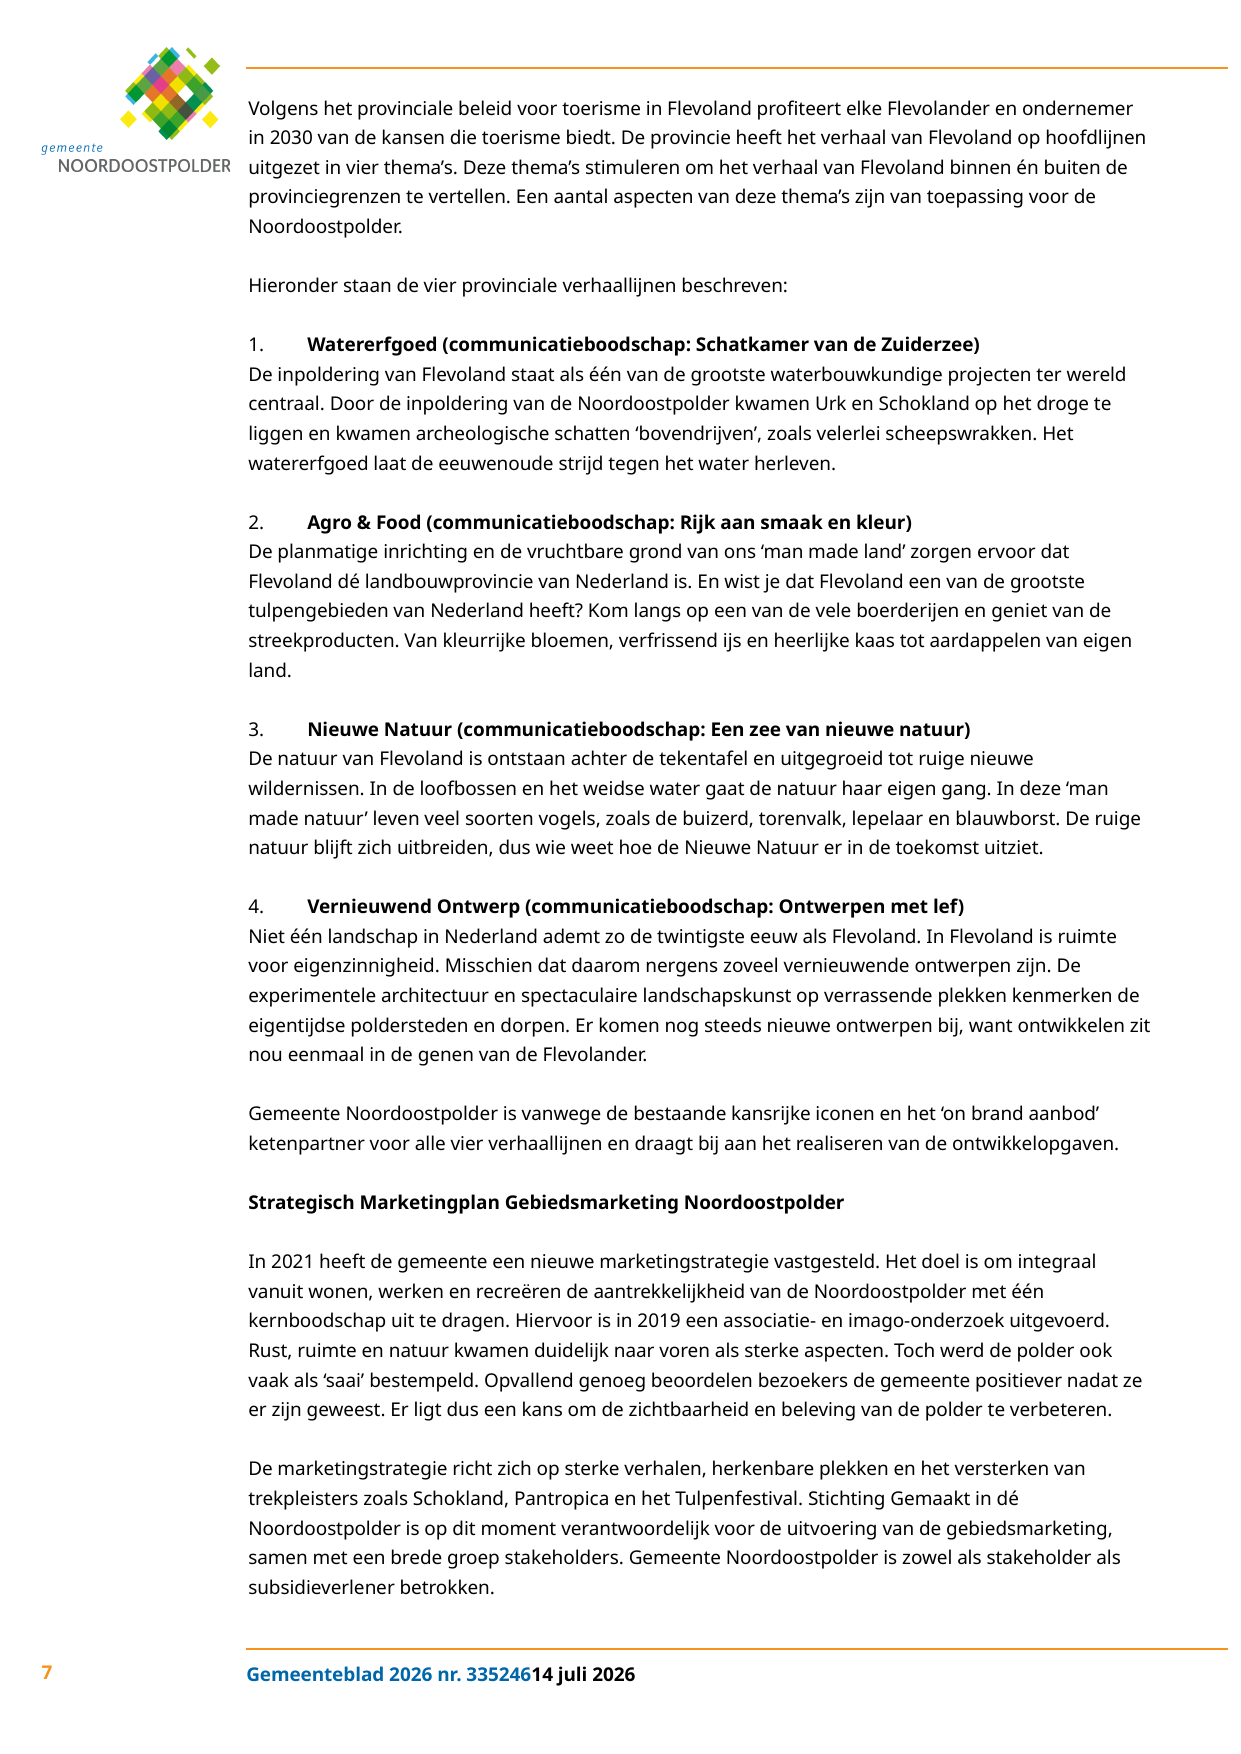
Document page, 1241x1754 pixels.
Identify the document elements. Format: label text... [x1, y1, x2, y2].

text Hieronder staan de vier provinciale verhaallijnen beschreven: [248, 272, 1152, 298]
text Gemeente Noordoostpolder is vanwege de bestaande kansrijke iconen en het ‘on brand aanbod’ ketenpartner voor alle vier verhaallijnen en draagt bij aan het realiseren van de ontwikkelopgaven. [248, 1101, 1152, 1156]
text De planmatige inrichting en de vruchtbare grond van ons ‘man made land’ zorgen ervoor dat Flevoland dé landbouwprovincie van Nederland is. En wist je dat Flevoland een van de grootste tulpengebieden van Nederland heeft? Kom langs op een van de vele boerderijen en geniet van de streekproducten. Van kleurrijke bloemen, verfrissend ijs en heerlijke kaas tot aardappelen van eigen land. [248, 538, 1152, 683]
text Volgens het provinciale beleid voor toerisme in Flevoland profiteert elke Flevolander en ondernemer in 2030 van de kansen die toerisme biedt. De provincie heeft het verhaal van Flevoland op hoofdlijnen uitgezet in vier thema’s. Deze thema’s stimuleren om het verhaal van Flevoland binnen én buiten de provinciegrenzen te vertellen. Een aantal aspecten van deze thema’s zijn van toepassing voor de Noordoostpolder. [248, 95, 1152, 239]
list Agro & Food (communicatieboodschap: Rijk aan smaak en kleur) [248, 509, 1152, 535]
text De inpoldering van Flevoland staat als één van de grootste waterbouwkundige projecten ter wereld centraal. Door de inpoldering van de Noordoostpolder kwamen Urk en Schokland op het droge te liggen en kwamen archeologische schatten ‘bovendrijven’, zoals velerlei scheepswrakken. Het watererfgoed laat de eeuwenoude strijd tegen het water herleven. [248, 361, 1152, 476]
text In 2021 heeft de gemeente een nieuwe marketingstrategie vastgesteld. Het doel is om integraal vanuit wonen, werken en recreëren de aantrekkelijkheid van de Noordoostpolder met één kernboodschap uit te dragen. Hiervoor is in 2019 een associatie- en imago-onderzoek uitgevoerd. Rust, ruimte en natuur kwamen duidelijk naar voren als sterke aspecten. Toch werd de polder ook vaak als ‘saai’ bestempeld. Opvallend genoeg beoordelen bezoekers de gemeente positiever nadat ze er zijn geweest. Er ligt dus een kans om de zichtbaarheid en beleving van de polder te verbeteren. [248, 1248, 1152, 1422]
picture [41, 47, 231, 172]
text De natuur van Flevoland is ontstaan achter de tekentafel en uitgegroeid tot ruige nieuwe wildernissen. In de loofbossen en het weidse water gaat de natuur haar eigen gang. In deze ‘man made natuur’ leven veel soorten vogels, zoals de buizerd, torenvalk, lepelaar en blauwborst. De ruige natuur blijft zich uitbreiden, dus wie weet hoe de Nieuwe Natuur er in de toekomst uitziet. [248, 746, 1152, 860]
text Niet één landschap in Nederland ademt zo de twintigste eeuw als Flevoland. In Flevoland is ruimte voor eigenzinnigheid. Misschien dat daarom nergens zoveel vernieuwende ontwerpen zijn. De experimentele architectuur en spectaculaire landschapskunst op verrassende plekken kenmerken de eigentijdse poldersteden en dorpen. Er komen nog steeds nieuwe ontwerpen bij, want ontwikkelen zit nou eenmaal in de genen van de Flevolander. [248, 923, 1152, 1067]
text Strategisch Marketingplan Gebiedsmarketing Noordoostpolder [248, 1189, 1152, 1215]
text De marketingstrategie richt zich op sterke verhalen, herkenbare plekken en het versterken van trekpleisters zoals Schokland, Pantropica en het Tulpenfestival. Stichting Gemaakt in dé Noordoostpolder is op dit moment verantwoordelijk voor de uitvoering van de gebiedsmarketing, samen met een brede groep stakeholders. Gemeente Noordoostpolder is zowel als stakeholder als subsidieverlener betrokken. [248, 1456, 1152, 1600]
list Nieuwe Natuur (communicatieboodschap: Een zee van nieuwe natuur) [248, 716, 1152, 742]
list Watererfgoed (communicatieboodschap: Schatkamer van de Zuiderzee) [248, 331, 1152, 357]
list Vernieuwend Ontwerp (communicatieboodschap: Ontwerpen met lef) [248, 893, 1152, 919]
